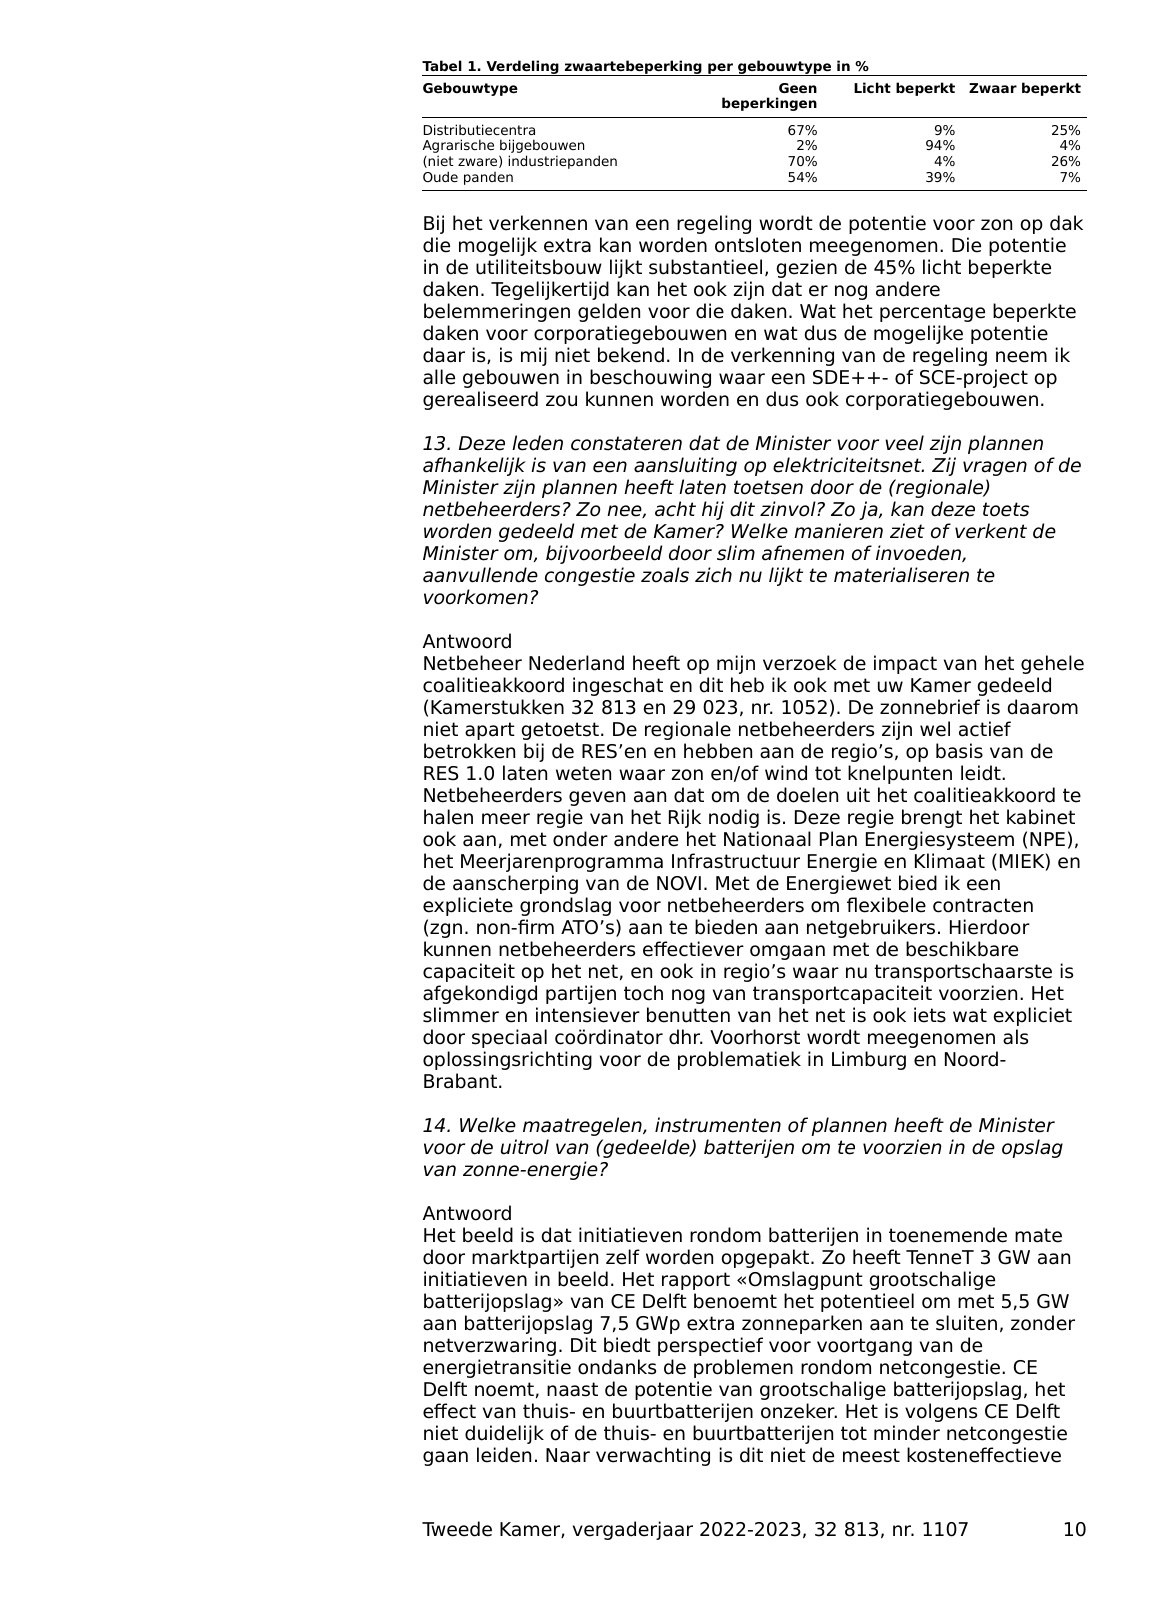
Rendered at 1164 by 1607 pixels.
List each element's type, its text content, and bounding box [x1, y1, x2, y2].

table_cell 39% [823, 170, 961, 190]
table_cell 7% [961, 170, 1087, 190]
text Netbeheer Nederland heeft op mijn verzoek de impact van het gehele coalitieakkoord ingeschat en dit heb ik ook met uw Kamer gedeeld (Kamerstukken 32 813 en 29 023, nr. 1052). De zonnebrief is daarom niet apart getoetst. De regionale netbeheerders zijn wel actief betrokken bij de RES’en en hebben aan de regio’s, op basis van de RES 1.0 laten weten waar zon en/of wind tot knelpunten leidt. Netbeheerders geven aan dat om de doelen uit het coalitieakkoord te halen meer regie van het Rijk nodig is. Deze regie brengt het kabinet ook aan, met onder andere het Nationaal Plan Energiesysteem (NPE), het Meerjarenprogramma Infrastructuur Energie en Klimaat (MIEK) en de aanscherping van de NOVI. Met de Energiewet bied ik een expliciete grondslag voor netbeheerders om flexibele contracten (zgn. non-firm ATO’s) aan te bieden aan netgebruikers. Hierdoor kunnen netbeheerders effectiever omgaan met de beschikbare capaciteit op het net, en ook in regio’s waar nu transportschaarste is afgekondigd partijen toch nog van transportcapaciteit voorzien. Het slimmer en intensiever benutten van het net is ook iets wat expliciet door speciaal coördinator dhr. Voorhorst wordt meegenomen als oplossingsrichting voor de problematiek in Limburg en Noord-Brabant. [422, 653, 1087, 1093]
table_cell 4% [961, 138, 1087, 154]
text Antwoord [422, 1203, 1087, 1225]
table_cell 25% [961, 118, 1087, 138]
table_cell Oude panden [422, 170, 686, 190]
table_cell (niet zware) industriepanden [422, 154, 686, 169]
table_cell 67% [686, 118, 823, 138]
text Het beeld is dat initiatieven rondom batterijen in toenemende mate door marktpartijen zelf worden opgepakt. Zo heeft TenneT 3 GW aan initiatieven in beeld. Het rapport «Omslagpunt grootschalige batterijopslag» van CE Delft benoemt het potentieel om met 5,5 GW aan batterijopslag 7,5 GWp extra zonneparken aan te sluiten, zonder netverzwaring. Dit biedt perspectief voor voortgang van de energietransitie ondanks de problemen rondom netcongestie. CE Delft noemt, naast de potentie van grootschalige batterijopslag, het effect van thuis- en buurtbatterijen onzeker. Het is volgens CE Delft niet duidelijk of de thuis- en buurtbatterijen tot minder netcongestie gaan leiden. Naar verwachting is dit niet de meest kosteneffectieve [422, 1225, 1087, 1467]
table_cell 94% [823, 138, 961, 154]
table_cell 4% [823, 154, 961, 169]
table_cell Zwaar beperkt [961, 76, 1087, 117]
text 13. Deze leden constateren dat de Minister voor veel zijn plannen afhankelijk is van een aansluiting op elektriciteitsnet. Zij vragen of de Minister zijn plannen heeft laten toetsen door de (regionale) netbeheerders? Zo nee, acht hij dit zinvol? Zo ja, kan deze toets worden gedeeld met de Kamer? Welke manieren ziet of verkent de Minister om, bijvoorbeeld door slim afnemen of invoeden, aanvullende congestie zoals zich nu lijkt te materialiseren te voorkomen? [422, 433, 1087, 609]
table_cell Geen beperkingen [686, 76, 823, 117]
table_cell 54% [686, 170, 823, 190]
text 14. Welke maatregelen, instrumenten of plannen heeft de Minister voor de uitrol van (gedeelde) batterijen om te voorzien in de opslag van zonne-energie? [422, 1115, 1087, 1181]
table_cell Licht beperkt [823, 76, 961, 117]
table_cell 9% [823, 118, 961, 138]
table_cell Distributiecentra [422, 118, 686, 138]
table_cell 26% [961, 154, 1087, 169]
table_cell Gebouwtype [422, 76, 686, 117]
table_cell 70% [686, 154, 823, 169]
table_cell 2% [686, 138, 823, 154]
table_cell Agrarische bijgebouwen [422, 138, 686, 154]
text Bij het verkennen van een regeling wordt de potentie voor zon op dak die mogelijk extra kan worden ontsloten meegenomen. Die potentie in de utiliteitsbouw lijkt substantieel, gezien de 45% licht beperkte daken. Tegelijkertijd kan het ook zijn dat er nog andere belemmeringen gelden voor die daken. Wat het percentage beperkte daken voor corporatiegebouwen en wat dus de mogelijke potentie daar is, is mij niet bekend. In de verkenning van de regeling neem ik alle gebouwen in beschouwing waar een SDE++- of SCE-project op gerealiseerd zou kunnen worden en dus ook corporatiegebouwen. [422, 213, 1087, 411]
table_header Tabel 1. Verdeling zwaartebeperking per gebouwtype in % [422, 59, 1087, 75]
text Antwoord [422, 631, 1087, 653]
